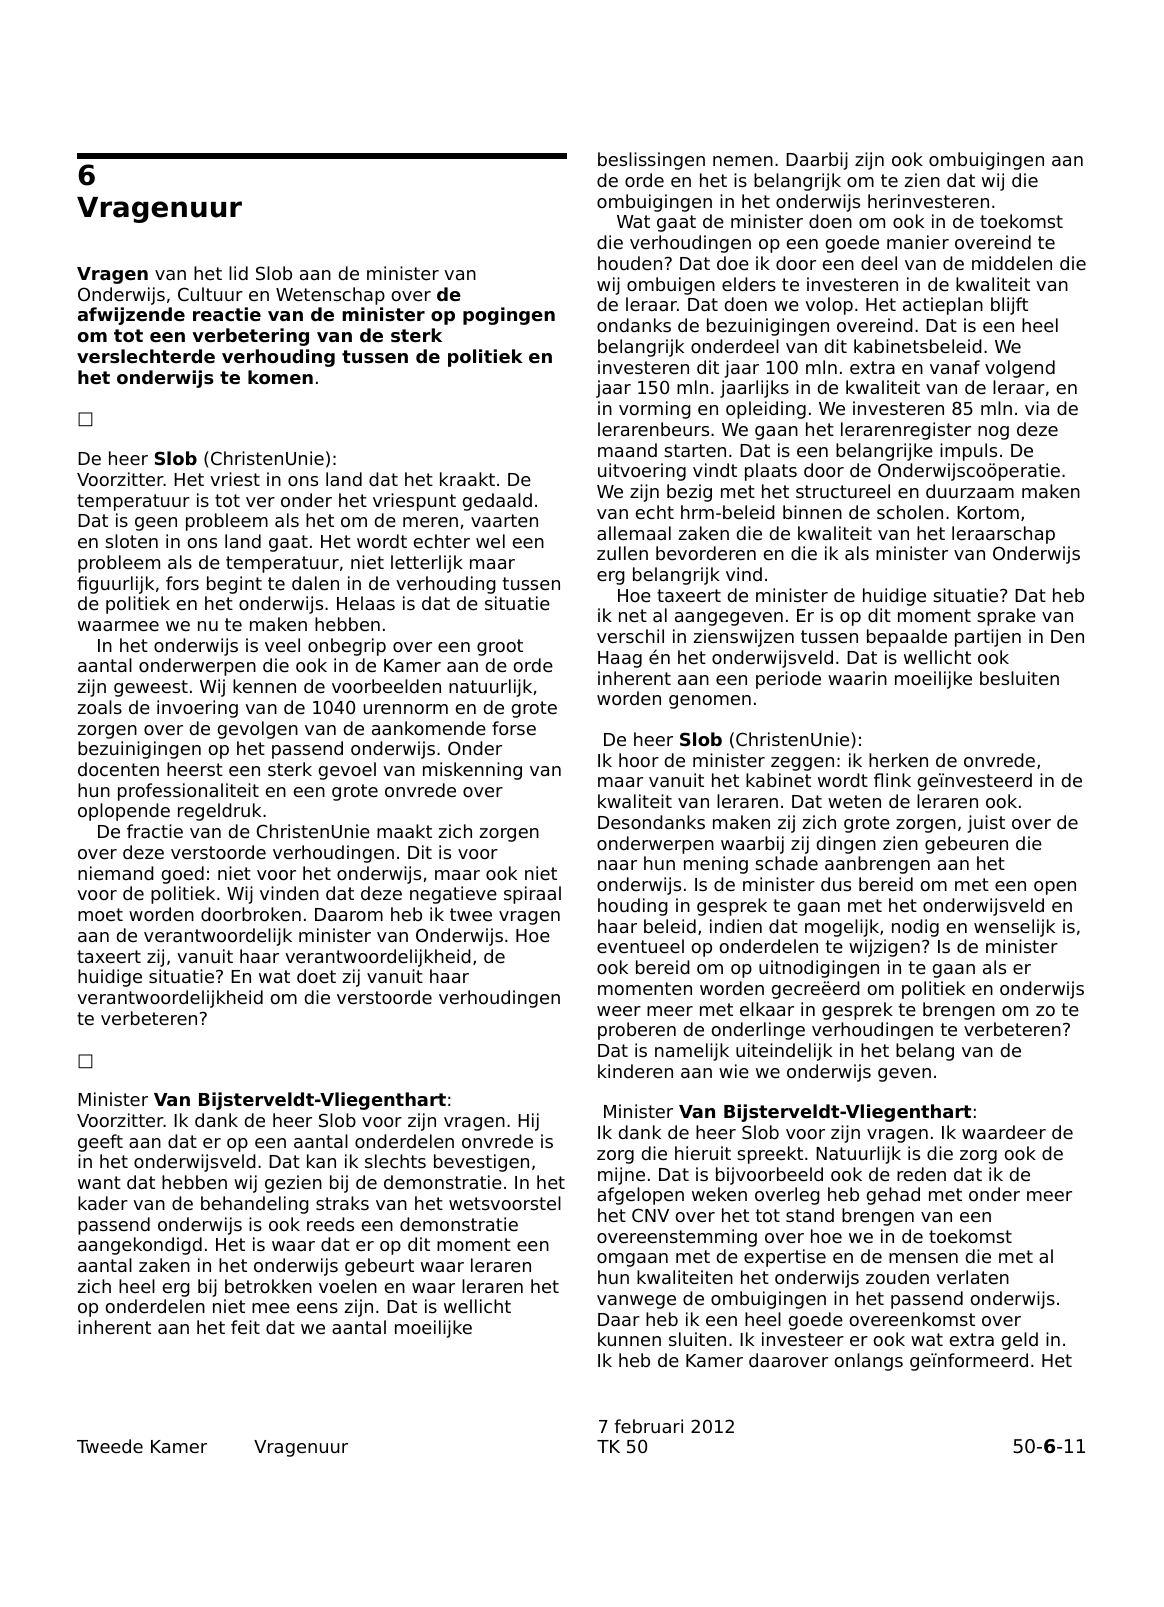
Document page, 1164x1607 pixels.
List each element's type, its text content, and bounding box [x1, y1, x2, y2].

text beslissingen nemen. Daarbij zijn ook ombuigingen aan de orde en het is belangrijk om te zien dat wij die ombuigingen in het onderwijs herinvesteren. [596, 150, 1087, 212]
text Voorzitter. Het vriest in ons land dat het kraakt. De temperatuur is tot ver onder het vriespunt gedaald. Dat is geen probleem als het om de meren, vaarten en sloten in ons land gaat. Het wordt echter wel een probleem als de temperatuur, niet letterlijk maar figuurlijk, fors begint te dalen in de verhouding tussen de politiek en het onderwijs. Helaas is dat de situatie waarmee we nu te maken hebben. [77, 470, 567, 636]
text In het onderwijs is veel onbegrip over een groot aantal onderwerpen die ook in de Kamer aan de orde zijn geweest. Wij kennen de voorbeelden natuurlijk, zoals de invoering van de 1040 urennorm en de grote zorgen over de gevolgen van de aankomende forse bezuinigingen op het passend onderwijs. Onder docenten heerst een sterk gevoel van miskenning van hun professionaliteit en een grote onvrede over oplopende regeldruk. [77, 636, 567, 822]
text □ [77, 1049, 567, 1070]
text De heer Slob (ChristenUnie): [77, 449, 567, 470]
text Ik hoor de minister zeggen: ik herken de onvrede, maar vanuit het kabinet wordt flink geïnvesteerd in de kwaliteit van leraren. Dat weten de leraren ook. Desondanks maken zij zich grote zorgen, juist over de onderwerpen waarbij zij dingen zien gebeuren die naar hun mening schade aanbrengen aan het onderwijs. Is de minister dus bereid om met een open houding in gesprek te gaan met het onderwijsveld en haar beleid, indien dat mogelijk, nodig en wenselijk is, eventueel op onderdelen te wijzigen? Is de minister ook bereid om op uitnodigingen in te gaan als er momenten worden gecreëerd om politiek en onderwijs weer meer met elkaar in gesprek te brengen om zo te proberen de onderlinge verhoudingen te verbeteren? Dat is namelijk uiteindelijk in het belang van de kinderen aan wie we onderwijs geven. [596, 751, 1087, 1082]
text Vragen van het lid Slob aan de minister van Onderwijs, Cultuur en Wetenschap over de afwijzende reactie van de minister op pogingen om tot een verbetering van de sterk verslechterde verhouding tussen de politiek en het onderwijs te komen. [77, 264, 567, 388]
text Minister Van Bijsterveldt-Vliegenthart: [77, 1090, 567, 1111]
text Voorzitter. Ik dank de heer Slob voor zijn vragen. Hij geeft aan dat er op een aantal onderdelen onvrede is in het onderwijsveld. Dat kan ik slechts bevestigen, want dat hebben wij gezien bij de demonstratie. In het kader van de behandeling straks van het wetsvoorstel passend onderwijs is ook reeds een demonstratie aangekondigd. Het is waar dat er op dit moment een aantal zaken in het onderwijs gebeurt waar leraren zich heel erg bij betrokken voelen en waar leraren het op onderdelen niet mee eens zijn. Dat is wellicht inherent aan het feit dat we aantal moeilijke [77, 1111, 567, 1339]
text Ik dank de heer Slob voor zijn vragen. Ik waardeer de zorg die hieruit spreekt. Natuurlijk is die zorg ook de mijne. Dat is bijvoorbeeld ook de reden dat ik de afgelopen weken overleg heb gehad met onder meer het CNV over het tot stand brengen van een overeenstemming over hoe we in de toekomst omgaan met de expertise en de mensen die met al hun kwaliteiten het onderwijs zouden verlaten vanwege de ombuigingen in het passend onderwijs. Daar heb ik een heel goede overeenkomst over kunnen sluiten. Ik investeer er ook wat extra geld in. Ik heb de Kamer daarover onlangs geïnformeerd. Het [596, 1123, 1087, 1372]
title 6 Vragenuur [77, 159, 567, 224]
text □ [77, 408, 567, 429]
text Hoe taxeert de minister de huidige situatie? Dat heb ik net al aangegeven. Er is op dit moment sprake van verschil in zienswijzen tussen bepaalde partijen in Den Haag én het onderwijsveld. Dat is wellicht ook inherent aan een periode waarin moeilijke besluiten worden genomen. [596, 586, 1087, 710]
text Wat gaat de minister doen om ook in de toekomst die verhoudingen op een goede manier overeind te houden? Dat doe ik door een deel van de middelen die wij ombuigen elders te investeren in de kwaliteit van de leraar. Dat doen we volop. Het actieplan blijft ondanks de bezuinigingen overeind. Dat is een heel belangrijk onderdeel van dit kabinetsbeleid. We investeren dit jaar 100 mln. extra en vanaf volgend jaar 150 mln. jaarlijks in de kwaliteit van de leraar, en in vorming en opleiding. We investeren 85 mln. via de lerarenbeurs. We gaan het lerarenregister nog deze maand starten. Dat is een belangrijke impuls. De uitvoering vindt plaats door de Onderwijscoöperatie. We zijn bezig met het structureel en duurzaam maken van echt hrm-beleid binnen de scholen. Kortom, allemaal zaken die de kwaliteit van het leraarschap zullen bevorderen en die ik als minister van Onderwijs erg belangrijk vind. [596, 212, 1087, 586]
text De fractie van de ChristenUnie maakt zich zorgen over deze verstoorde verhoudingen. Dit is voor niemand goed: niet voor het onderwijs, maar ook niet voor de politiek. Wij vinden dat deze negatieve spiraal moet worden doorbroken. Daarom heb ik twee vragen aan de verantwoordelijk minister van Onderwijs. Hoe taxeert zij, vanuit haar verantwoordelijkheid, de huidige situatie? En wat doet zij vanuit haar verantwoordelijkheid om die verstoorde verhoudingen te verbeteren? [77, 822, 567, 1029]
text De heer Slob (ChristenUnie): [596, 730, 1087, 751]
text Minister Van Bijsterveldt-Vliegenthart: [596, 1102, 1087, 1123]
